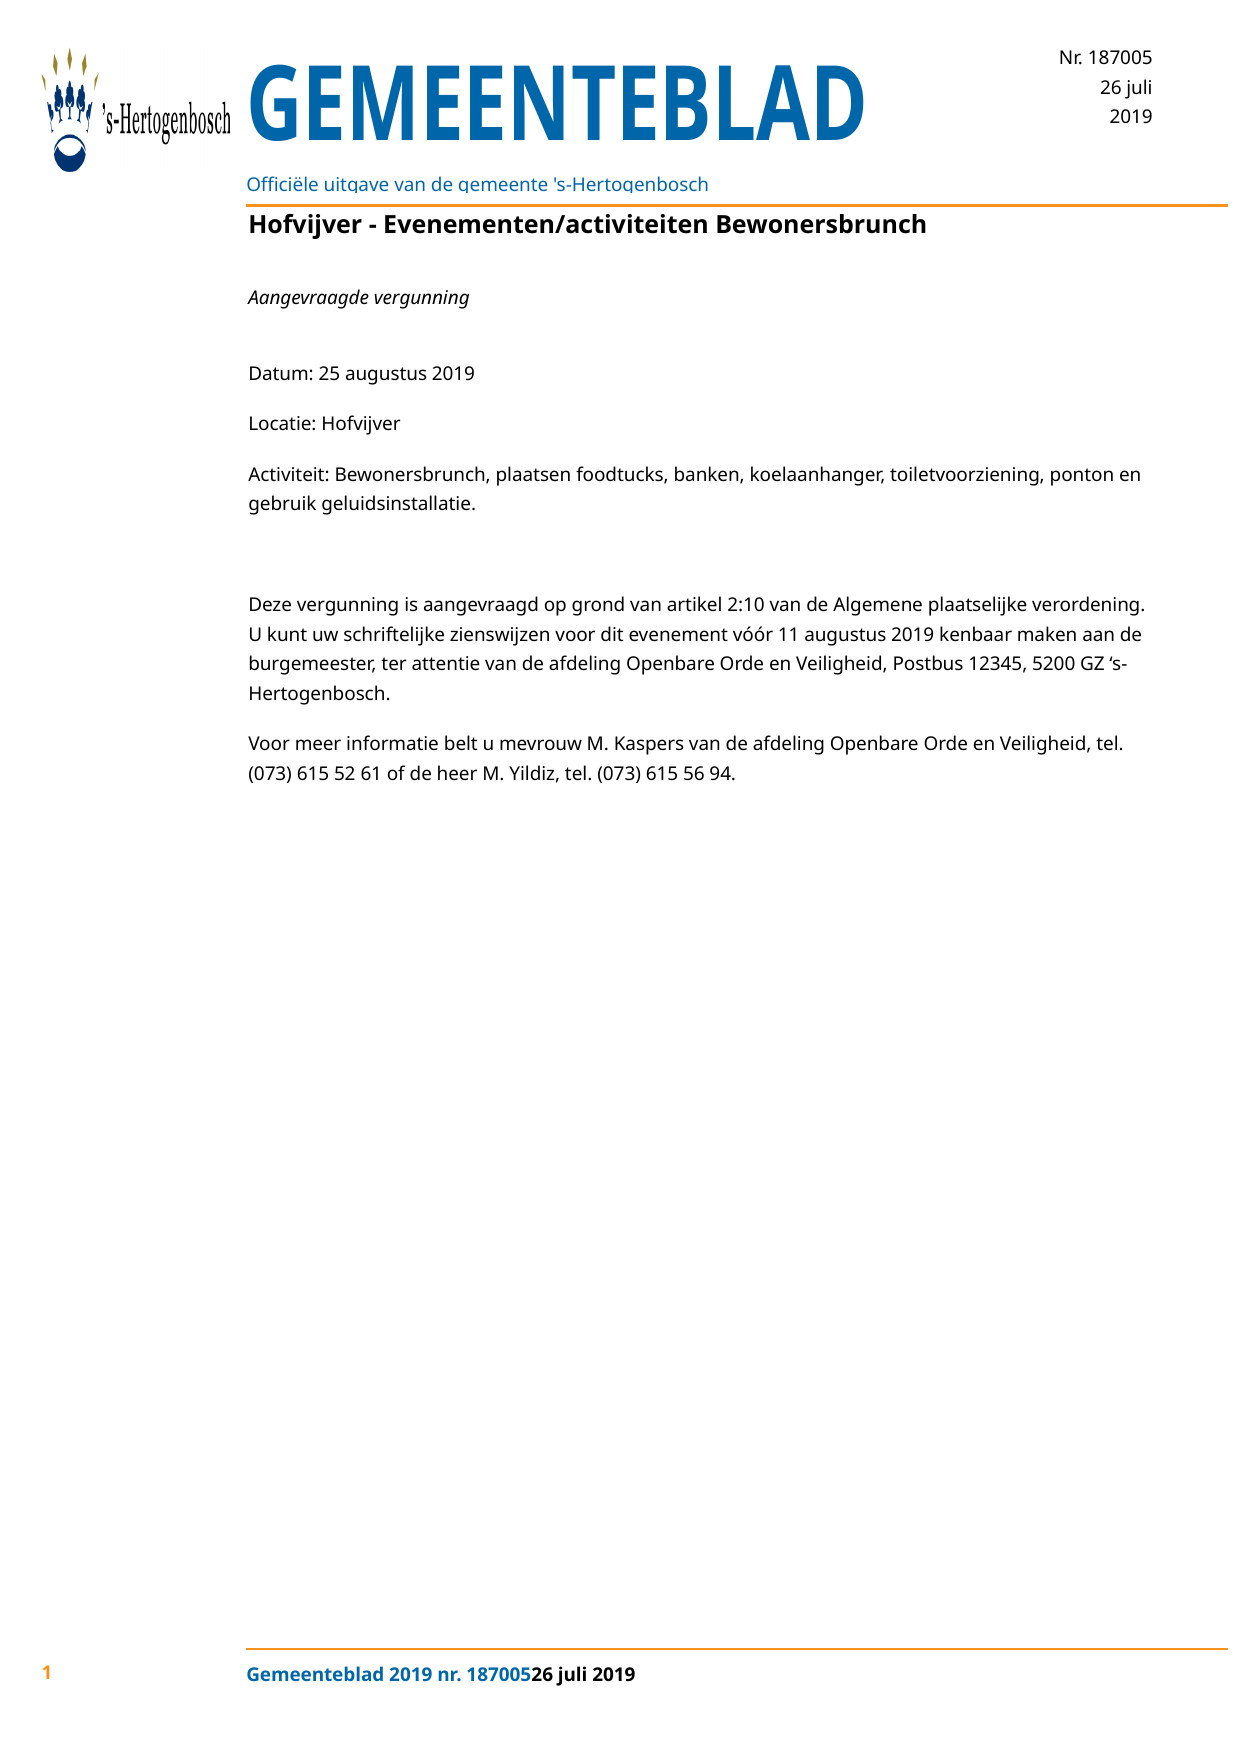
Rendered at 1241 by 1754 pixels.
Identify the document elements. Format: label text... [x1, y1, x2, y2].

text Activiteit: Bewonersbrunch, plaatsen foodtucks, banken, koelaanhanger, toiletvoorziening, ponton en gebruik geluidsinstallatie. [248, 461, 1152, 516]
text Locatie: Hofvijver [248, 410, 1152, 436]
picture [41, 47, 231, 172]
text Deze vergunning is aangevraagd op grond van artikel 2:10 van de Algemene plaatselijke verordening. U kunt uw schriftelijke zienswijzen voor dit evenement vóór 11 augustus 2019 kenbaar maken aan de burgemeester, ter attentie van de afdeling Openbare Orde en Veiligheid, Postbus 12345, 5200 GZ ‘s-Hertogenbosch. [248, 591, 1152, 706]
text Aangevraagde vergunning [248, 284, 1152, 309]
text Datum: 25 augustus 2019 [248, 360, 1152, 386]
text Hofvijver - Evenementen/activiteiten Bewonersbrunch [248, 207, 1152, 241]
text Voor meer informatie belt u mevrouw M. Kaspers van de afdeling Openbare Orde en Veiligheid, tel. (073) 615 52 61 of de heer M. Yildiz, tel. (073) 615 56 94. [248, 730, 1152, 786]
